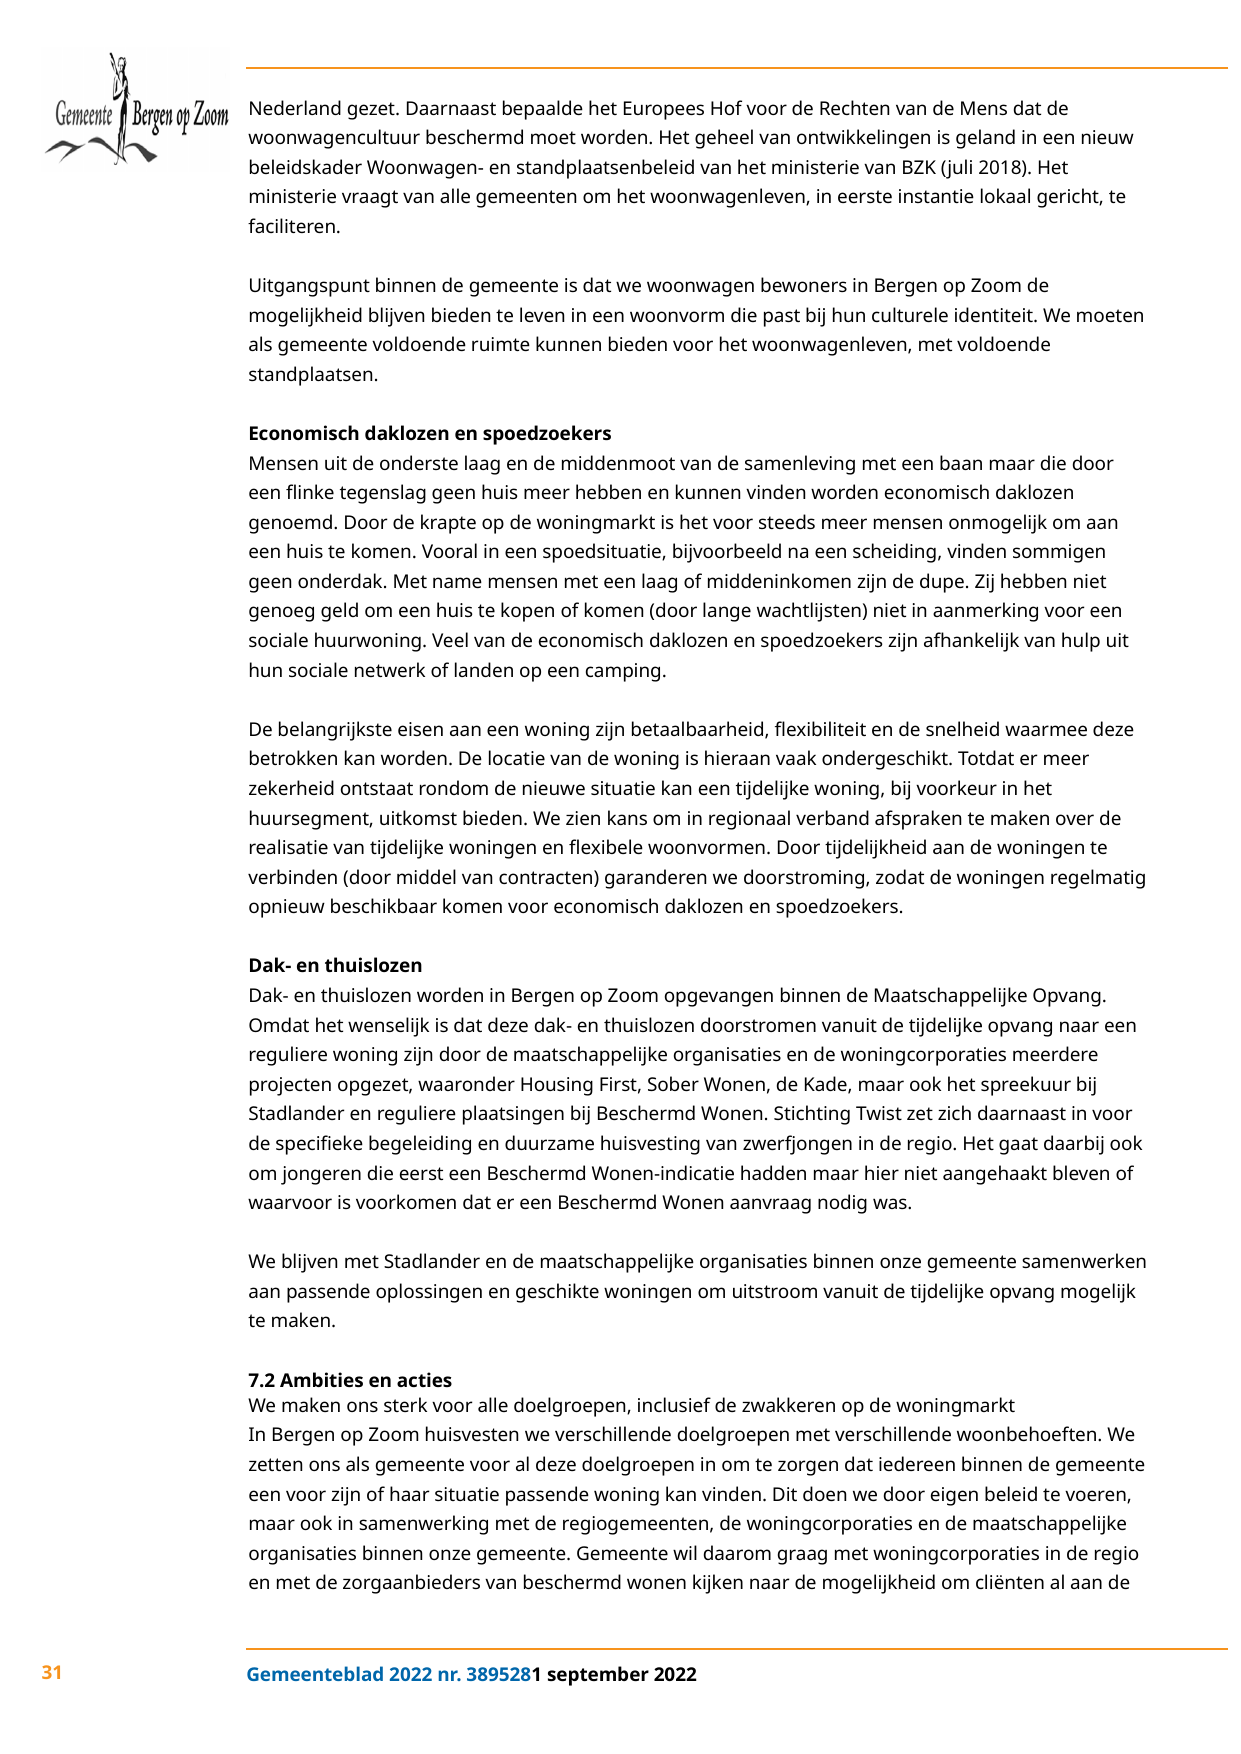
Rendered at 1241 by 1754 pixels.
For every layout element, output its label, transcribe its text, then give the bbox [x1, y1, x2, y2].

text In Bergen op Zoom huisvesten we verschillende doelgroepen met verschillende woonbehoeften. We zetten ons als gemeente voor al deze doelgroepen in om te zorgen dat iedereen binnen de gemeente een voor zijn of haar situatie passende woning kan vinden. Dit doen we door eigen beleid te voeren, maar ook in samenwerking met de regiogemeenten, de woningcorporaties en de maatschappelijke organisaties binnen onze gemeente. Gemeente wil daarom graag met woningcorporaties in de regio en met de zorgaanbieders van beschermd wonen kijken naar de mogelijkheid om cliënten al aan de [248, 1422, 1152, 1595]
text Economisch daklozen en spoedzoekers [248, 420, 1152, 446]
table_header We maken ons sterk voor alle doelgroepen, inclusief de zwakkeren op de woningmarkt [248, 1393, 1152, 1418]
text Dak- en thuislozen worden in Bergen op Zoom opgevangen binnen de Maatschappelijke Opvang. Omdat het wenselijk is dat deze dak- en thuislozen doorstromen vanuit de tijdelijke opvang naar een reguliere woning zijn door de maatschappelijke organisaties en de woningcorporaties meerdere projecten opgezet, waaronder Housing First, Sober Wonen, de Kade, maar ook het spreekuur bij Stadlander en reguliere plaatsingen bij Beschermd Wonen. Stichting Twist zet zich daarnaast in voor de specifieke begeleiding en duurzame huisvesting van zwerfjongen in de regio. Het gaat daarbij ook om jongeren die eerst een Beschermd Wonen-indicatie hadden maar hier niet aangehaakt bleven of waarvoor is voorkomen dat er een Beschermd Wonen aanvraag nodig was. [248, 982, 1152, 1215]
text Nederland gezet. Daarnaast bepaalde het Europees Hof voor de Rechten van de Mens dat de woonwagencultuur beschermd moet worden. Het geheel van ontwikkelingen is geland in een nieuw beleidskader Woonwagen- en standplaatsenbeleid van het ministerie van BZK (juli 2018). Het ministerie vraagt van alle gemeenten om het woonwagenleven, in eerste instantie lokaal gericht, te faciliteren. [248, 95, 1152, 239]
text We blijven met Stadlander en de maatschappelijke organisaties binnen onze gemeente samenwerken aan passende oplossingen en geschikte woningen om uitstroom vanuit de tijdelijke opvang mogelijk te maken. [248, 1248, 1152, 1333]
text 7.2 Ambities en acties [248, 1367, 1152, 1393]
picture [41, 47, 231, 172]
text Uitgangspunt binnen de gemeente is dat we woonwagen bewoners in Bergen op Zoom de mogelijkheid blijven bieden te leven in een woonvorm die past bij hun culturele identiteit. We moeten als gemeente voldoende ruimte kunnen bieden voor het woonwagenleven, met voldoende standplaatsen. [248, 272, 1152, 387]
text De belangrijkste eisen aan een woning zijn betaalbaarheid, flexibiliteit en de snelheid waarmee deze betrokken kan worden. De locatie van de woning is hieraan vaak ondergeschikt. Totdat er meer zekerheid ontstaat rondom de nieuwe situatie kan een tijdelijke woning, bij voorkeur in het huursegment, uitkomst bieden. We zien kans om in regionaal verband afspraken te maken over de realisatie van tijdelijke woningen en flexibele woonvormen. Door tijdelijkheid aan de woningen te verbinden (door middel van contracten) garanderen we doorstroming, zodat de woningen regelmatig opnieuw beschikbaar komen voor economisch daklozen en spoedzoekers. [248, 716, 1152, 919]
text Dak- en thuislozen [248, 953, 1152, 978]
text Mensen uit de onderste laag en de middenmoot van de samenleving met een baan maar die door een flinke tegenslag geen huis meer hebben en kunnen vinden worden economisch daklozen genoemd. Door de krapte op de woningmarkt is het voor steeds meer mensen onmogelijk om aan een huis te komen. Vooral in een spoedsituatie, bijvoorbeeld na een scheiding, vinden sommigen geen onderdak. Met name mensen met een laag of middeninkomen zijn de dupe. Zij hebben niet genoeg geld om een huis te kopen of komen (door lange wachtlijsten) niet in aanmerking voor een sociale huurwoning. Veel van de economisch daklozen en spoedzoekers zijn afhankelijk van hulp uit hun sociale netwerk of landen op een camping. [248, 450, 1152, 683]
